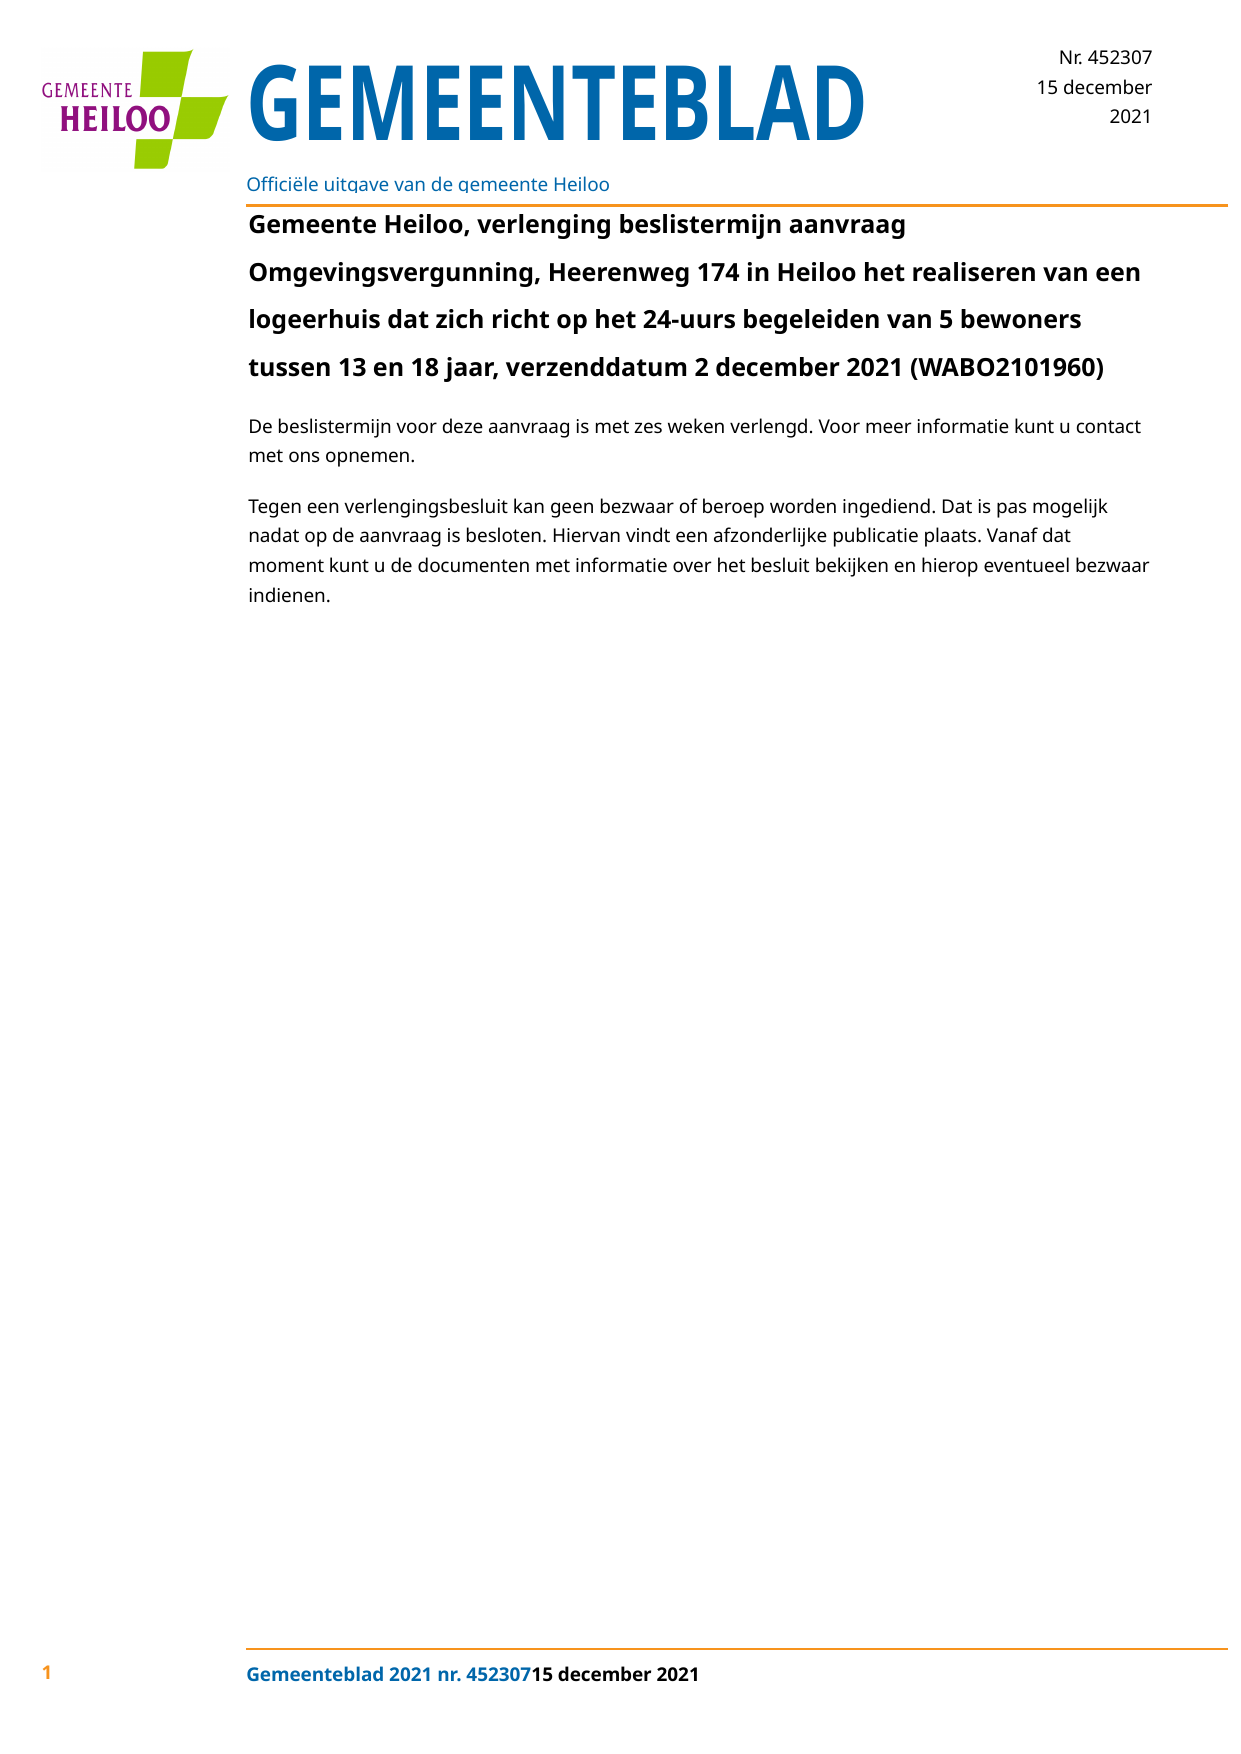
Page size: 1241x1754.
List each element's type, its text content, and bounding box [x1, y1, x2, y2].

text De beslistermijn voor deze aanvraag is met zes weken verlengd. Voor meer informatie kunt u contact met ons opnemen. [248, 413, 1152, 468]
text Tegen een verlengingsbesluit kan geen bezwaar of beroep worden ingediend. Dat is pas mogelijk nadat op de aanvraag is besloten. Hiervan vindt een afzonderlijke publicatie plaats. Vanaf dat moment kunt u de documenten met informatie over het besluit bekijken en hierop eventueel bezwaar indienen. [248, 493, 1152, 608]
text Gemeente Heiloo, verlenging beslistermijn aanvraag Omgevingsvergunning, Heerenweg 174 in Heiloo het realiseren van een logeerhuis dat zich richt op het 24-uurs begeleiden van 5 bewoners tussen 13 en 18 jaar, verzenddatum 2 december 2021 (WABO2101960) [248, 207, 1152, 384]
picture [41, 47, 231, 172]
